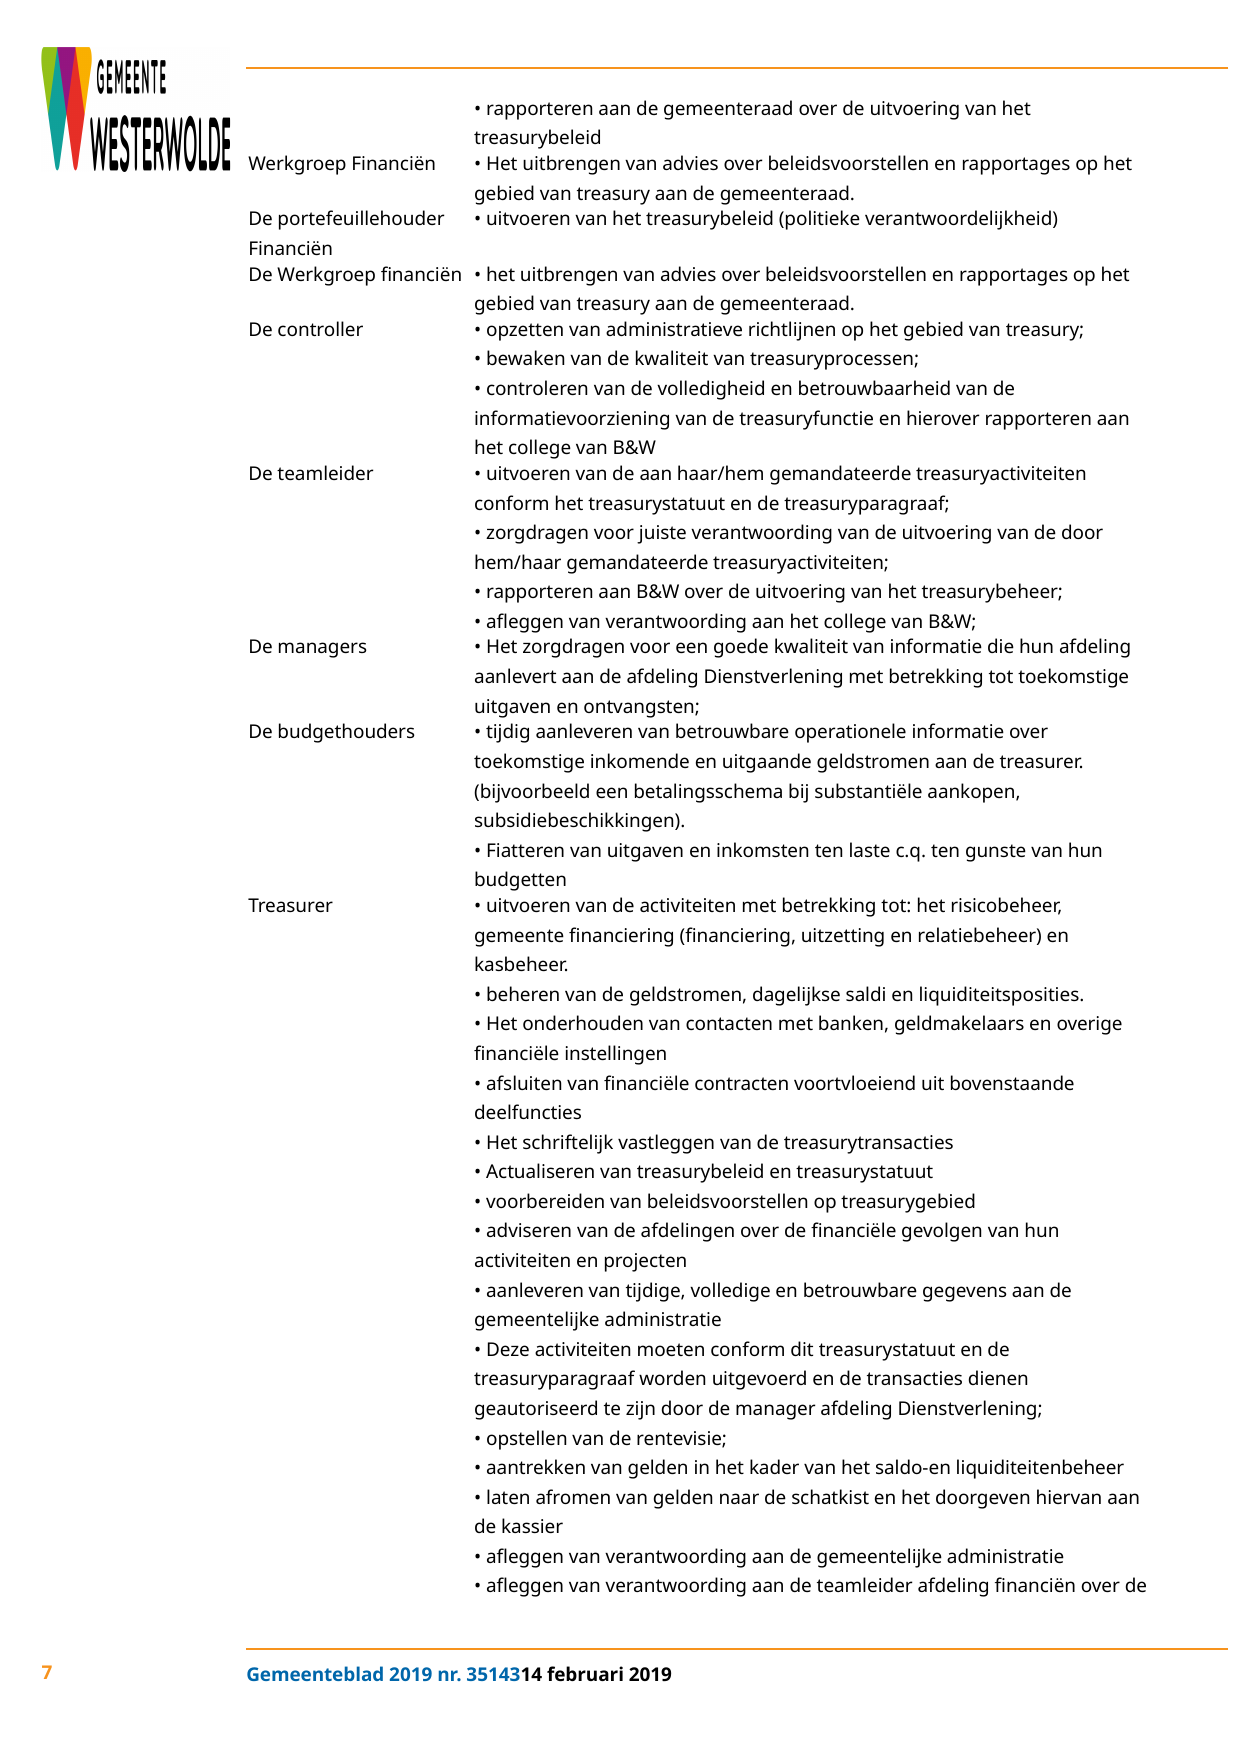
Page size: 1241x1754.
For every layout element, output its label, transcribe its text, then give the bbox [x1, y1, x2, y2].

table_cell • het uitbrengen van advies over beleidsvoorstellen en rapportages op het gebied van treasury aan de gemeenteraad. [474, 261, 1152, 316]
table_cell De portefeuillehouder Financiën [248, 205, 474, 261]
table_cell • uitvoeren van de aan haar/hem gemandateerde treasuryactiviteiten conform het treasurystatuut en de treasuryparagraaf; • zorgdragen voor juiste verantwoording van de uitvoering van de door hem/haar gemandateerde treasuryactiviteiten; • rapporteren aan B&W over de uitvoering van het treasurybeheer; • afleggen van verantwoording aan het college van B&W; [474, 460, 1152, 634]
table_cell • Het uitbrengen van advies over beleidsvoorstellen en rapportages op het gebied van treasury aan de gemeenteraad. [474, 150, 1152, 205]
table_cell [248, 95, 474, 150]
table_cell • Het zorgdragen voor een goede kwaliteit van informatie die hun afdeling aanlevert aan de afdeling Dienstverlening met betrekking tot toekomstige uitgaven en ontvangsten; [474, 634, 1152, 719]
table_cell De managers [248, 634, 474, 719]
table_cell De teamleider [248, 460, 474, 634]
picture [41, 47, 231, 172]
table_cell • tijdig aanleveren van betrouwbare operationele informatie over toekomstige inkomende en uitgaande geldstromen aan de treasurer.(bijvoorbeeld een betalingsschema bij substantiële aankopen, subsidiebeschikkingen). • Fiatteren van uitgaven en inkomsten ten laste c.q. ten gunste van hun budgetten [474, 719, 1152, 892]
table_cell De budgethouders [248, 719, 474, 892]
table_cell • uitvoeren van het treasurybeleid (politieke verantwoordelijkheid) [474, 205, 1152, 261]
table_cell Treasurer [248, 892, 474, 1598]
table_cell De Werkgroep financiën [248, 261, 474, 316]
table_cell Werkgroep Financiën [248, 150, 474, 205]
table_cell • uitvoeren van de activiteiten met betrekking tot: het risicobeheer, gemeente financiering (financiering, uitzetting en relatiebeheer) en kasbeheer. • beheren van de geldstromen, dagelijkse saldi en liquiditeitsposities. • Het onderhouden van contacten met banken, geldmakelaars en overige financiële instellingen • afsluiten van financiële contracten voortvloeiend uit bovenstaande deelfuncties • Het schriftelijk vastleggen van de treasurytransacties • Actualiseren van treasurybeleid en treasurystatuut • voorbereiden van beleidsvoorstellen op treasurygebied • adviseren van de afdelingen over de financiële gevolgen van hun activiteiten en projecten • aanleveren van tijdige, volledige en betrouwbare gegevens aan de gemeentelijke administratie • Deze activiteiten moeten conform dit treasurystatuut en de treasuryparagraaf worden uitgevoerd en de transacties dienen geautoriseerd te zijn door de manager afdeling Dienstverlening; • opstellen van de rentevisie; • aantrekken van gelden in het kader van het saldo-en liquiditeitenbeheer • laten afromen van gelden naar de schatkist en het doorgeven hiervan aan de kassier • afleggen van verantwoording aan de gemeentelijke administratie • afleggen van verantwoording aan de teamleider afdeling financiën over de [474, 892, 1152, 1598]
table_cell • rapporteren aan de gemeenteraad over de uitvoering van het treasurybeleid [474, 95, 1152, 150]
table_cell • opzetten van administratieve richtlijnen op het gebied van treasury; • bewaken van de kwaliteit van treasuryprocessen; • controleren van de volledigheid en betrouwbaarheid van de informatievoorziening van de treasuryfunctie en hierover rapporteren aan het college van B&W [474, 316, 1152, 460]
table_cell De controller [248, 316, 474, 460]
